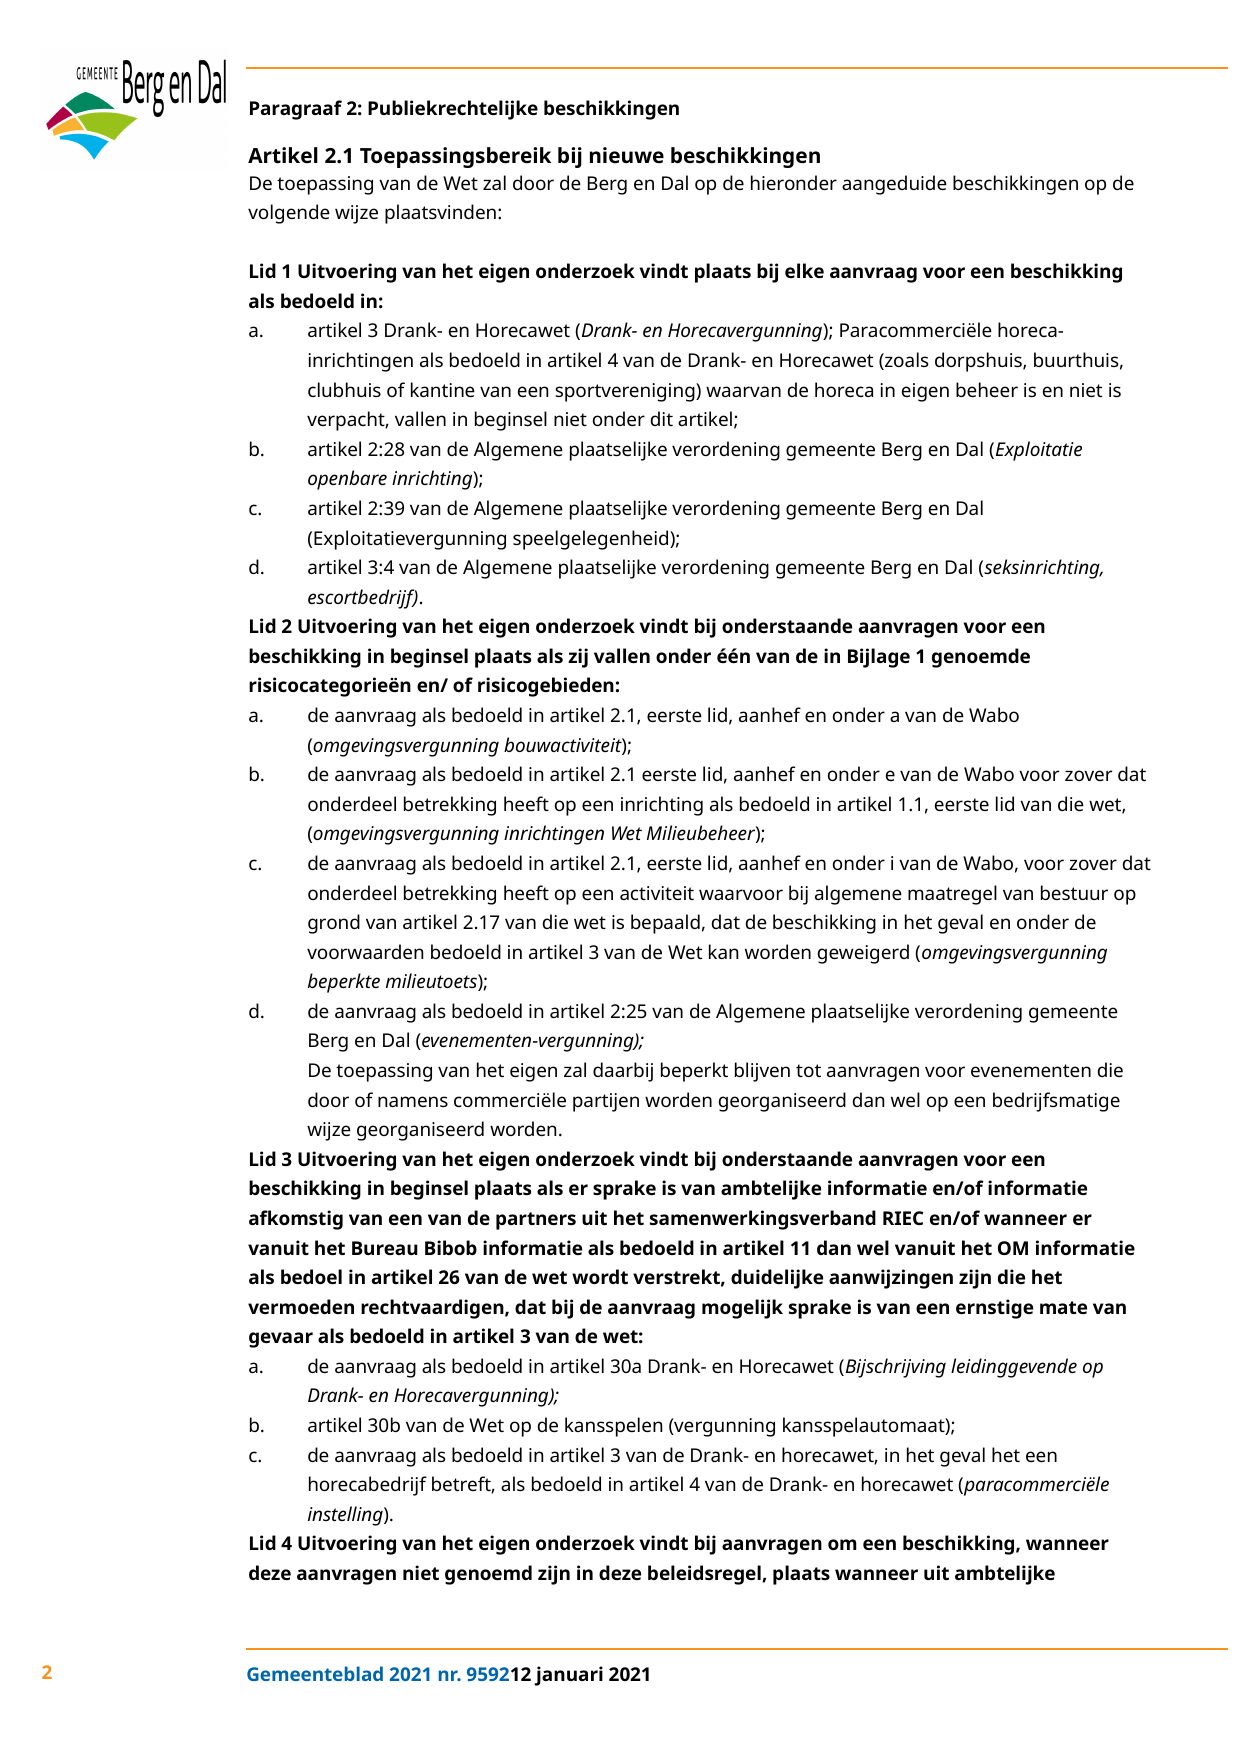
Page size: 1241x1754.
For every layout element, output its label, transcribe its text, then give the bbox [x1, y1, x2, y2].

list artikel 3:4 van de Algemene plaatselijke verordening gemeente Berg en Dal (seksinrichting, escortbedrijf). [248, 554, 1152, 610]
picture [41, 47, 231, 172]
list De toepassing van het eigen zal daarbij beperkt blijven tot aanvragen voor evenementen die door of namens commerciële partijen worden georganiseerd dan wel op een bedrijfsmatige wijze georganiseerd worden. [248, 1057, 1152, 1142]
list artikel 2:28 van de Algemene plaatselijke verordening gemeente Berg en Dal (Exploitatie openbare inrichting); [248, 436, 1152, 491]
text Lid 2 Uitvoering van het eigen onderzoek vindt bij onderstaande aanvragen voor een beschikking in beginsel plaats als zij vallen onder één van de in Bijlage 1 genoemde risicocategorieën en/ of risicogebieden: [248, 613, 1152, 698]
text Paragraaf 2: Publiekrechtelijke beschikkingen [248, 95, 1152, 121]
list de aanvraag als bedoeld in artikel 30a Drank- en Horecawet (Bijschrijving leidinggevende op Drank- en Horecavergunning); [248, 1353, 1152, 1408]
list artikel 30b van de Wet op de kansspelen (vergunning kansspelautomaat); [248, 1412, 1152, 1438]
list de aanvraag als bedoeld in artikel 2.1 eerste lid, aanhef en onder e van de Wabo voor zover dat onderdeel betrekking heeft op een inrichting als bedoeld in artikel 1.1, eerste lid van die wet, (omgevingsvergunning inrichtingen Wet Milieubeheer); [248, 761, 1152, 846]
list artikel 3 Drank- en Horecawet (Drank- en Horecavergunning); Paracommerciële horeca-inrichtingen als bedoeld in artikel 4 van de Drank- en Horecawet (zoals dorpshuis, buurthuis, clubhuis of kantine van een sportvereniging) waarvan de horeca in eigen beheer is en niet is verpacht, vallen in beginsel niet onder dit artikel; [248, 318, 1152, 432]
list de aanvraag als bedoeld in artikel 2.1, eerste lid, aanhef en onder i van de Wabo, voor zover dat onderdeel betrekking heeft op een activiteit waarvoor bij algemene maatregel van bestuur op grond van artikel 2.17 van die wet is bepaald, dat de beschikking in het geval en onder de voorwaarden bedoeld in artikel 3 van de Wet kan worden geweigerd (omgevingsvergunning beperkte milieutoets); [248, 850, 1152, 994]
text Lid 4 Uitvoering van het eigen onderzoek vindt bij aanvragen om een beschikking, wanneer deze aanvragen niet genoemd zijn in deze beleidsregel, plaats wanneer uit ambtelijke [248, 1531, 1152, 1586]
list de aanvraag als bedoeld in artikel 2.1, eerste lid, aanhef en onder a van de Wabo (omgevingsvergunning bouwactiviteit); [248, 702, 1152, 758]
list de aanvraag als bedoeld in artikel 3 van de Drank- en horecawet, in het geval het een horecabedrijf betreft, als bedoeld in artikel 4 van de Drank- en horecawet (paracommerciële instelling). [248, 1442, 1152, 1527]
text De toepassing van de Wet zal door de Berg en Dal op de hieronder aangeduide beschikkingen op de volgende wijze plaatsvinden: [248, 170, 1152, 225]
text Artikel 2.1 Toepassingsbereik bij nieuwe beschikkingen [248, 141, 1152, 170]
list de aanvraag als bedoeld in artikel 2:25 van de Algemene plaatselijke verordening gemeente Berg en Dal (evenementen-vergunning); [248, 998, 1152, 1053]
text Lid 3 Uitvoering van het eigen onderzoek vindt bij onderstaande aanvragen voor een beschikking in beginsel plaats als er sprake is van ambtelijke informatie en/of informatie afkomstig van een van de partners uit het samenwerkingsverband RIEC en/of wanneer er vanuit het Bureau Bibob informatie als bedoeld in artikel 11 dan wel vanuit het OM informatie als bedoel in artikel 26 van de wet wordt verstrekt, duidelijke aanwijzingen zijn die het vermoeden rechtvaardigen, dat bij de aanvraag mogelijk sprake is van een ernstige mate van gevaar als bedoeld in artikel 3 van de wet: [248, 1146, 1152, 1349]
list artikel 2:39 van de Algemene plaatselijke verordening gemeente Berg en Dal (Exploitatievergunning speelgelegenheid); [248, 495, 1152, 551]
text Lid 1 Uitvoering van het eigen onderzoek vindt plaats bij elke aanvraag voor een beschikking als bedoeld in: [248, 258, 1152, 314]
